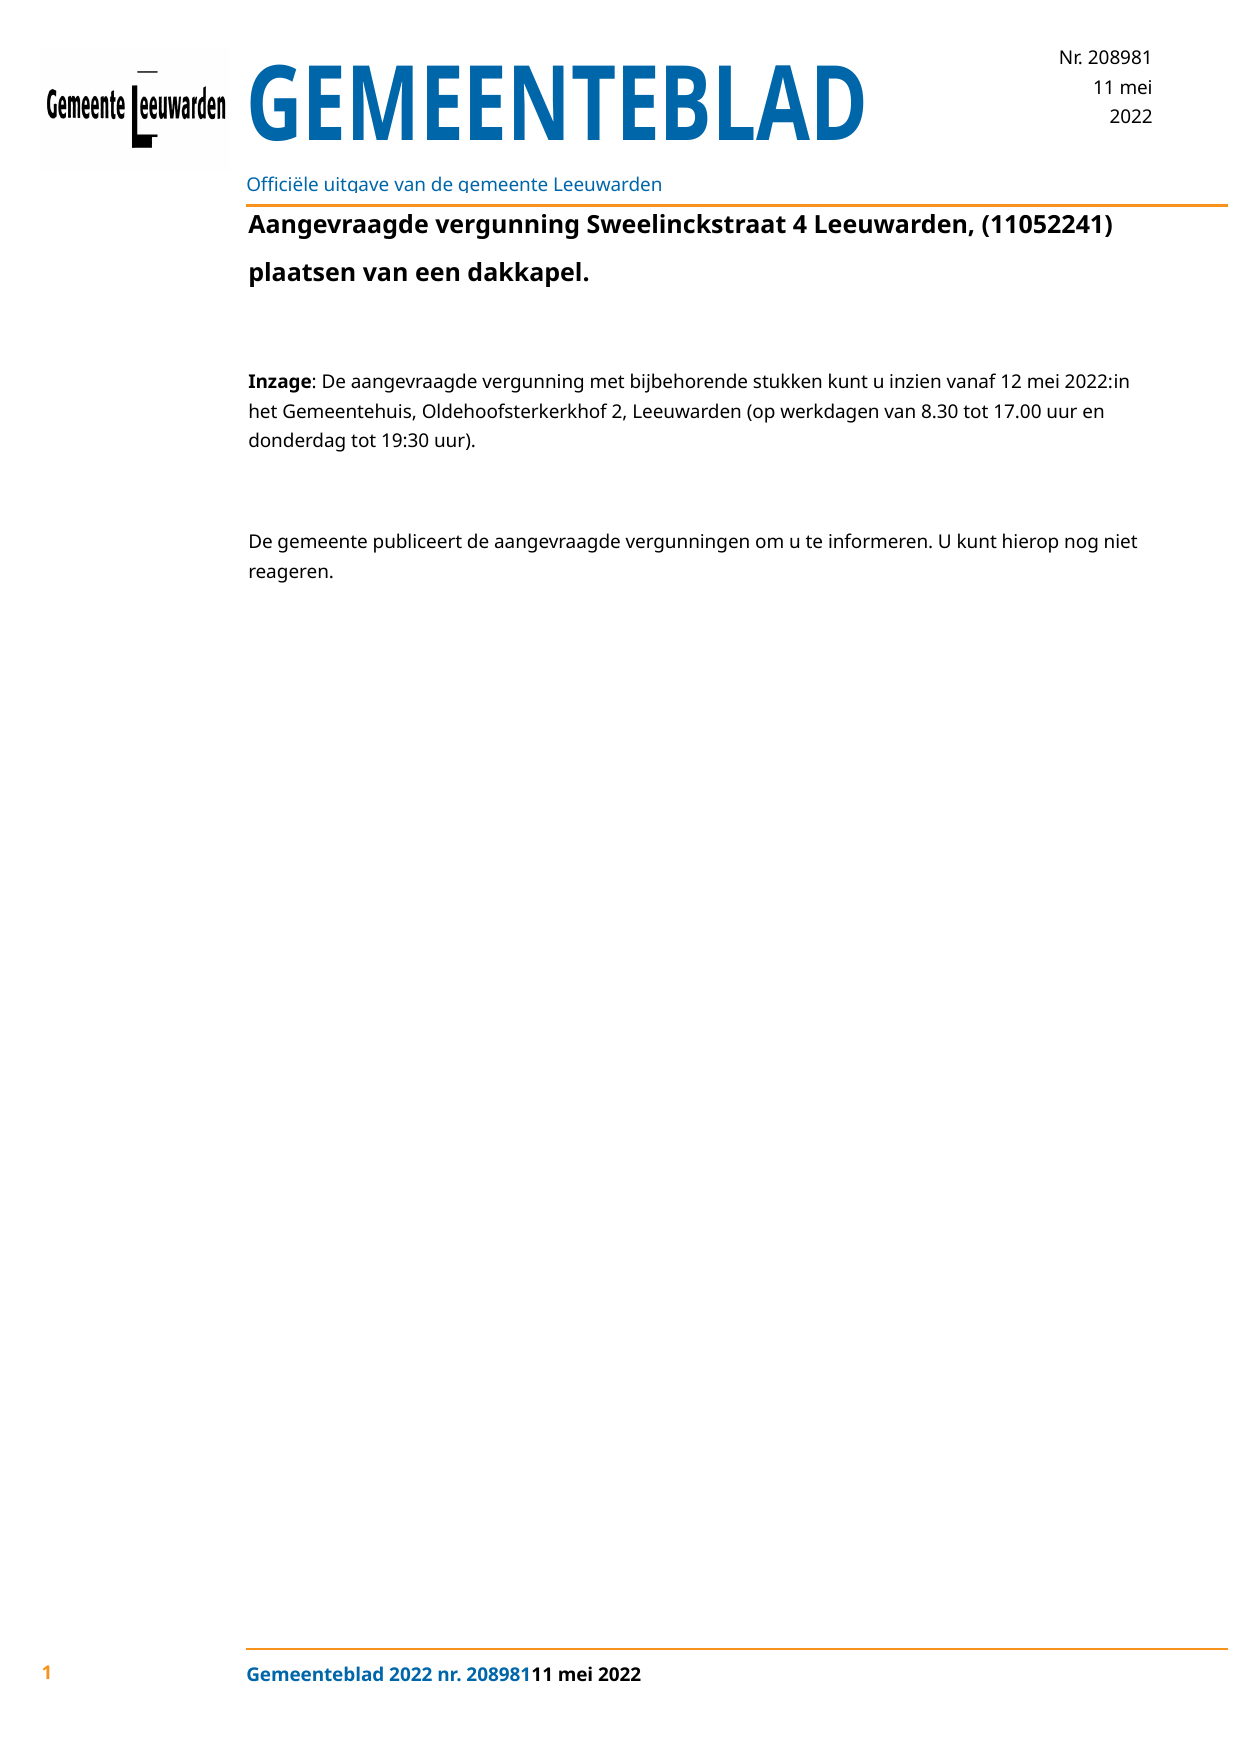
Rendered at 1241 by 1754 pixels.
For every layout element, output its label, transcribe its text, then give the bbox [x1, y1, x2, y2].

picture [41, 47, 231, 172]
text Inzage: De aangevraagde vergunning met bijbehorende stukken kunt u inzien vanaf 12 mei 2022:in het Gemeentehuis, Oldehoofsterkerkhof 2, Leeuwarden (op werkdagen van 8.30 tot 17.00 uur en donderdag tot 19:30 uur). [248, 368, 1152, 453]
text De gemeente publiceert de aangevraagde vergunningen om u te informeren. U kunt hierop nog niet reageren. [248, 528, 1152, 584]
text Aangevraagde vergunning Sweelinckstraat 4 Leeuwarden, (11052241) plaatsen van een dakkapel. [248, 207, 1152, 288]
